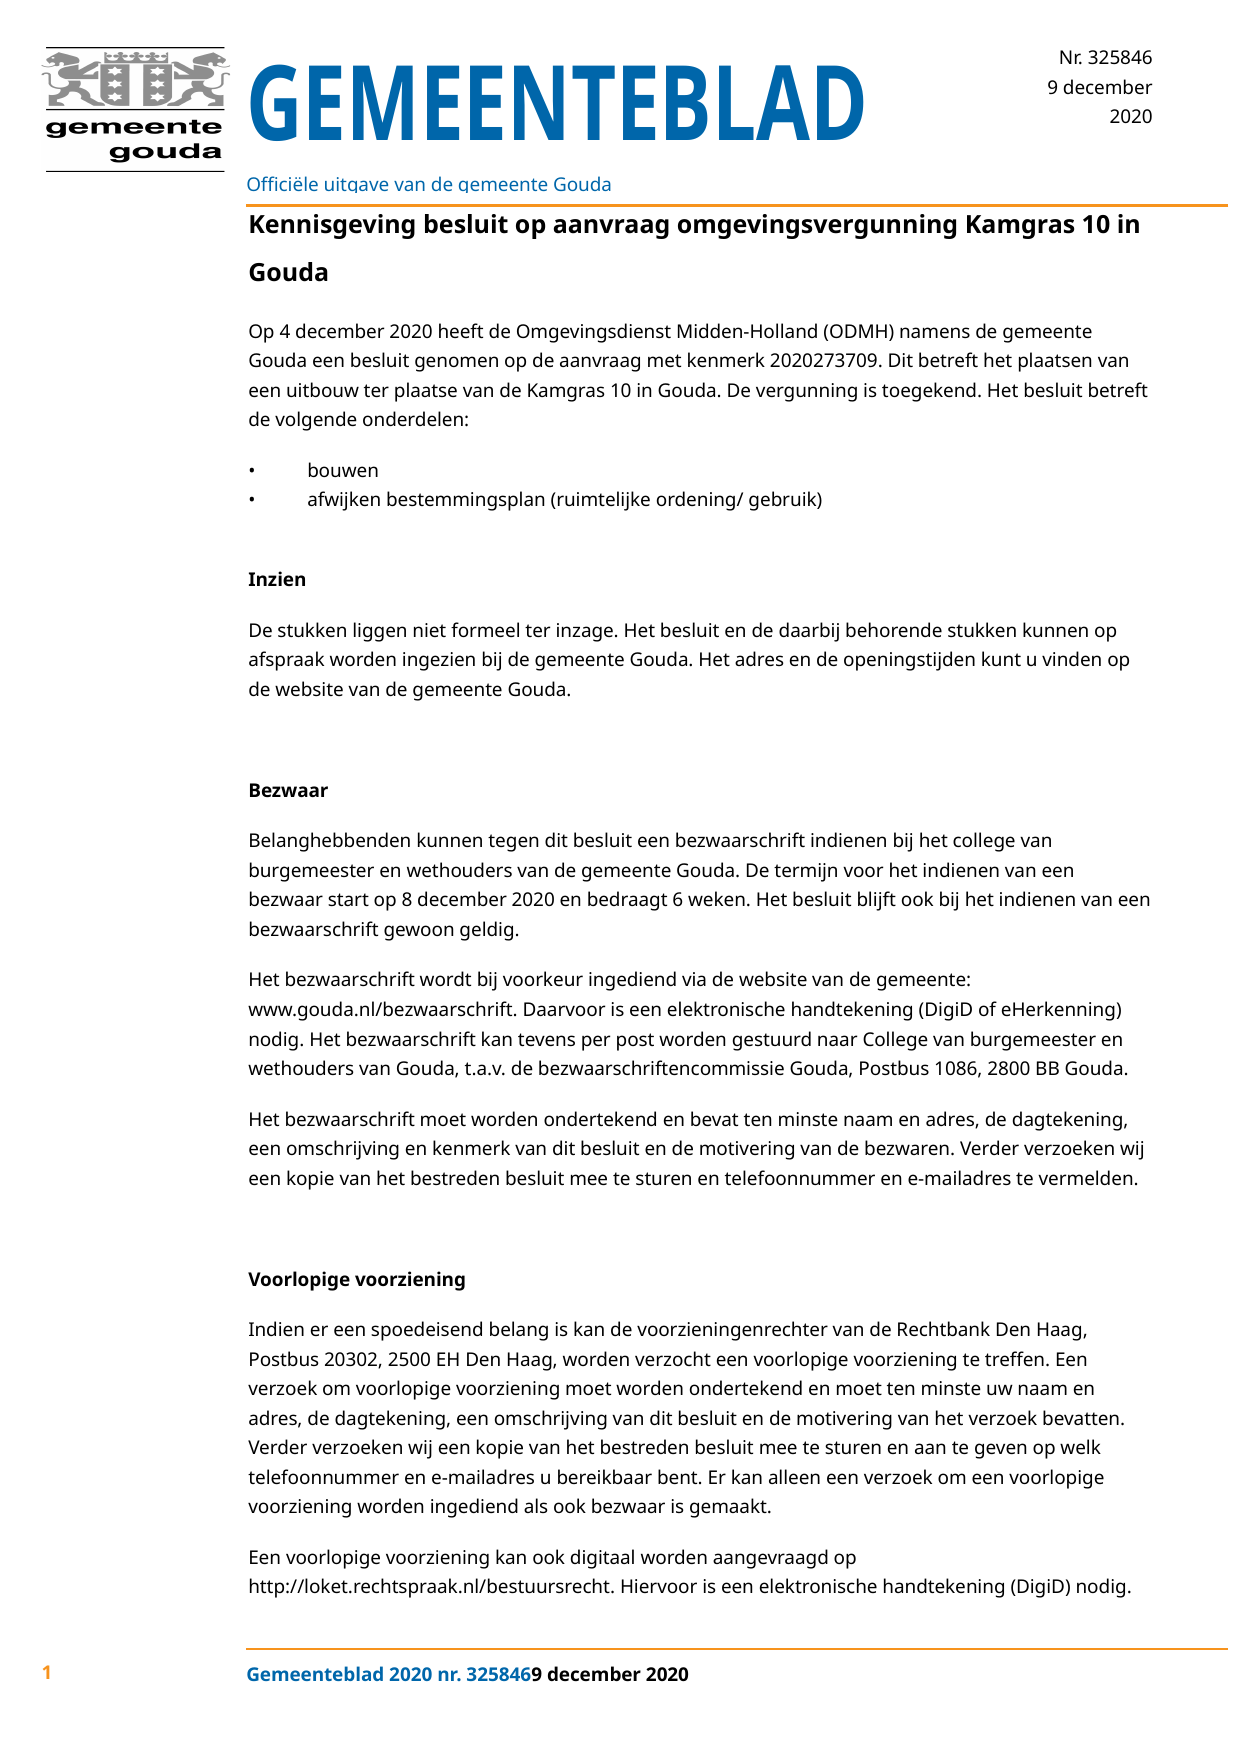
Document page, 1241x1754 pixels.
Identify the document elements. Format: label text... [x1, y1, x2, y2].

text Het bezwaarschrift wordt bij voorkeur ingediend via de website van de gemeente: www.gouda.nl/bezwaarschrift. Daarvoor is een elektronische handtekening (DigiD of eHerkenning) nodig. Het bezwaarschrift kan tevens per post worden gestuurd naar College van burgemeester en wethouders van Gouda, t.a.v. de bezwaarschriftencommissie Gouda, Postbus 1086, 2800 BB Gouda. [248, 967, 1152, 1081]
list afwijken bestemmingsplan (ruimtelijke ordening/ gebruik) [248, 487, 1152, 512]
text Op 4 december 2020 heeft de Omgevingsdienst Midden-Holland (ODMH) namens de gemeente Gouda een besluit genomen op de aanvraag met kenmerk 2020273709. Dit betreft het plaatsen van een uitbouw ter plaatse van de Kamgras 10 in Gouda. De vergunning is toegekend. Het besluit betreft de volgende onderdelen: [248, 318, 1152, 432]
text Belanghebbenden kunnen tegen dit besluit een bezwaarschrift indienen bij het college van burgemeester en wethouders van de gemeente Gouda. De termijn voor het indienen van een bezwaar start op 8 december 2020 en bedraagt 6 weken. Het besluit blijft ook bij het indienen van een bezwaarschrift gewoon geldig. [248, 827, 1152, 942]
text Voorlopige voorziening [248, 1266, 1152, 1292]
text Indien er een spoedeisend belang is kan de voorzieningenrechter van de Rechtbank Den Haag, Postbus 20302, 2500 EH Den Haag, worden verzocht een voorlopige voorziening te treffen. Een verzoek om voorlopige voorziening moet worden ondertekend en moet ten minste uw naam en adres, de dagtekening, een omschrijving van dit besluit en de motivering van het verzoek bevatten. Verder verzoeken wij een kopie van het bestreden besluit mee te sturen en aan te geven op welk telefoonnummer en e-mailadres u bereikbaar bent. Er kan alleen een verzoek om een voorlopige voorziening worden ingediend als ook bezwaar is gemaakt. [248, 1316, 1152, 1519]
list bouwen [248, 457, 1152, 483]
text Kennisgeving besluit op aanvraag omgevingsvergunning Kamgras 10 in Gouda [248, 207, 1152, 288]
picture [41, 47, 231, 172]
text Het bezwaarschrift moet worden ondertekend en bevat ten minste naam en adres, de dagtekening, een omschrijving en kenmerk van dit besluit en de motivering van de bezwaren. Verder verzoeken wij een kopie van het bestreden besluit mee te sturen en telefoonnummer en e-mailadres te vermelden. [248, 1106, 1152, 1191]
text De stukken liggen niet formeel ter inzage. Het besluit en de daarbij behorende stukken kunnen op afspraak worden ingezien bij de gemeente Gouda. Het adres en de openingstijden kunt u vinden op de website van de gemeente Gouda. [248, 617, 1152, 702]
text Inzien [248, 567, 1152, 592]
text Bezwaar [248, 777, 1152, 803]
text Een voorlopige voorziening kan ook digitaal worden aangevraagd op http://loket.rechtspraak.nl/bestuursrecht. Hiervoor is een elektronische handtekening (DigiD) nodig. [248, 1544, 1152, 1599]
